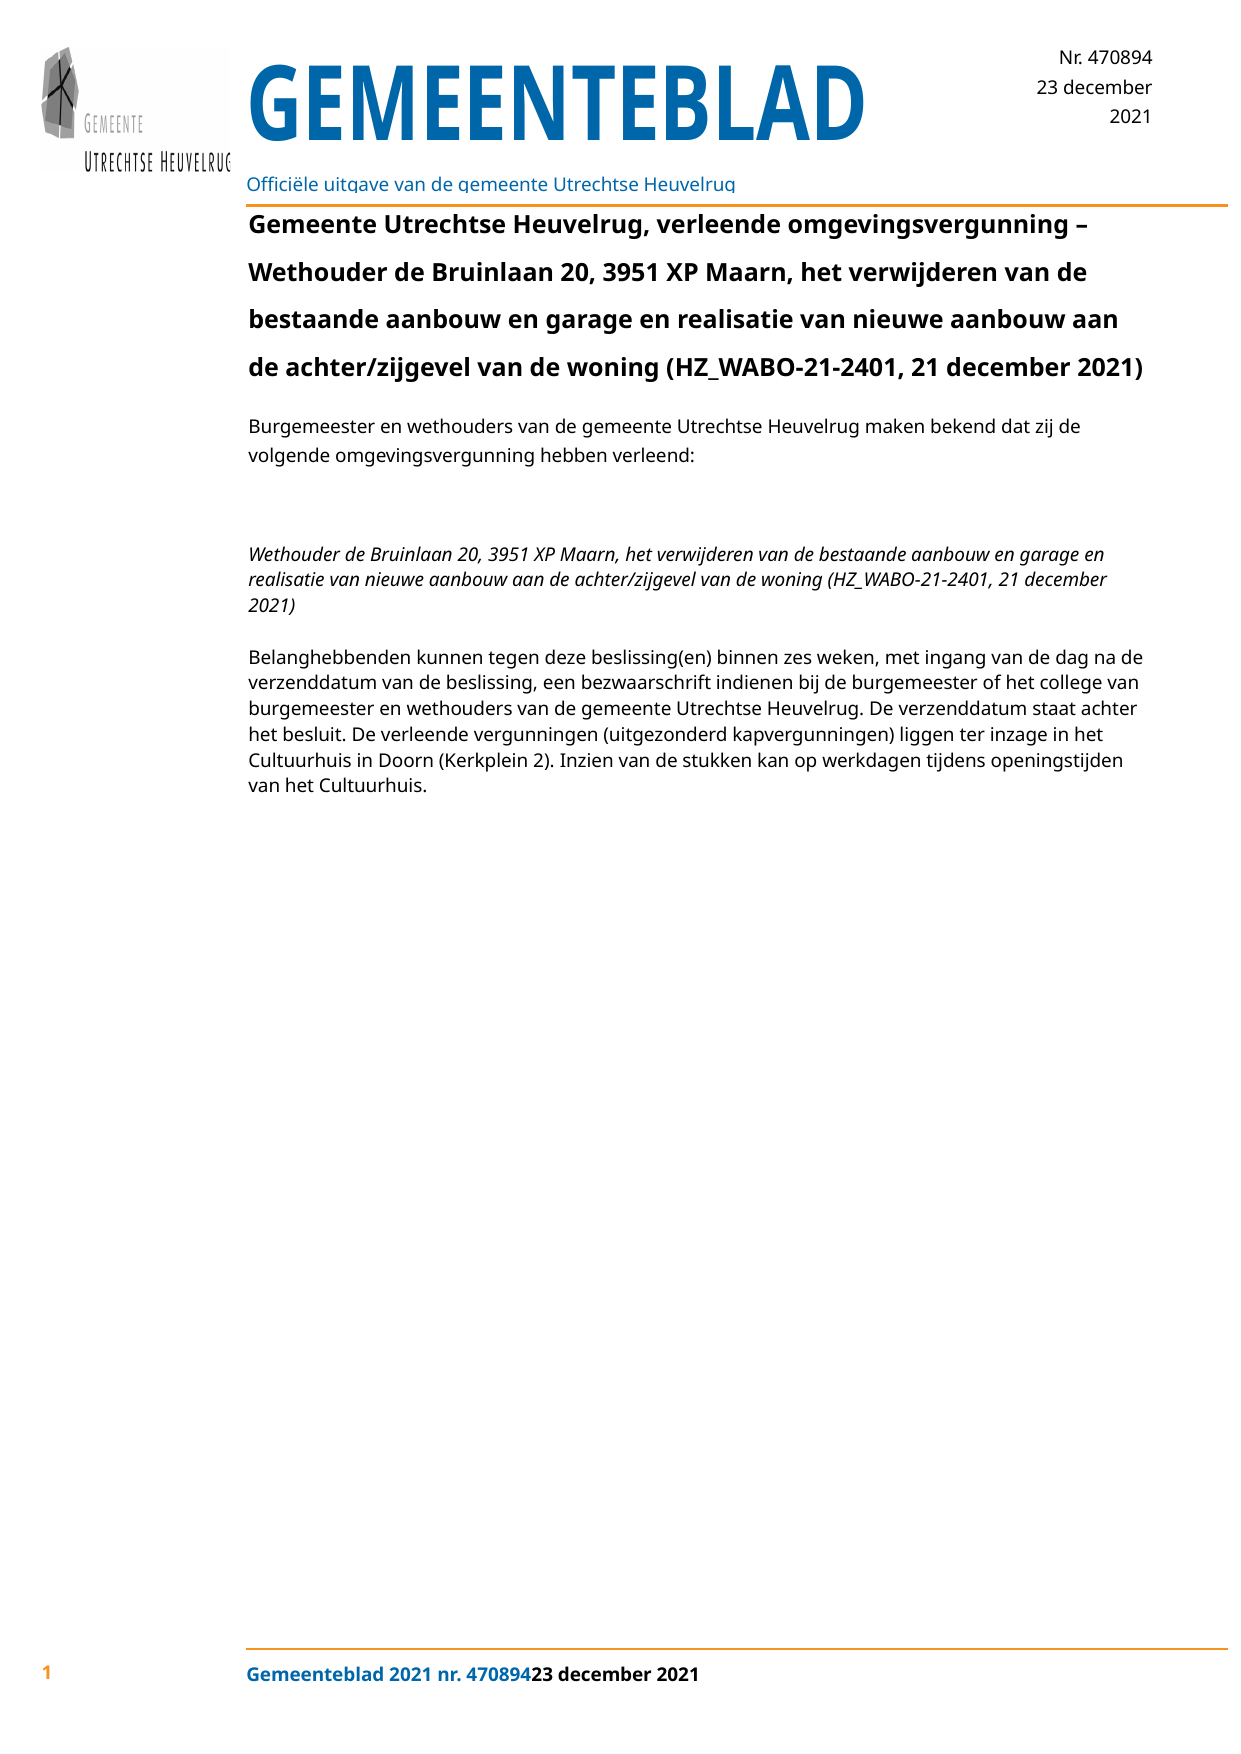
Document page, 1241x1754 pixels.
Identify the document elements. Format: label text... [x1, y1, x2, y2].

text Burgemeester en wethouders van de gemeente Utrechtse Heuvelrug maken bekend dat zij de volgende omgevingsvergunning hebben verleend: [248, 413, 1152, 468]
text Belanghebbenden kunnen tegen deze beslissing(en) binnen zes weken, met ingang van de dag na de verzenddatum van de beslissing, een bezwaarschrift indienen bij de burgemeester of het college van burgemeester en wethouders van de gemeente Utrechtse Heuvelrug. De verzenddatum staat achter het besluit. De verleende vergunningen (uitgezonderd kapvergunningen) liggen ter inzage in het Cultuurhuis in Doorn (Kerkplein 2). Inzien van de stukken kan op werkdagen tijdens openingstijden van het Cultuurhuis. [248, 644, 1152, 798]
picture [41, 47, 231, 172]
text Gemeente Utrechtse Heuvelrug, verleende omgevingsvergunning – Wethouder de Bruinlaan 20, 3951 XP Maarn, het verwijderen van de bestaande aanbouw en garage en realisatie van nieuwe aanbouw aan de achter/zijgevel van de woning (HZ_WABO-21-2401, 21 december 2021) [248, 207, 1152, 384]
text Wethouder de Bruinlaan 20, 3951 XP Maarn, het verwijderen van de bestaande aanbouw en garage en realisatie van nieuwe aanbouw aan de achter/zijgevel van de woning (HZ_WABO-21-2401, 21 december 2021) [248, 541, 1152, 618]
